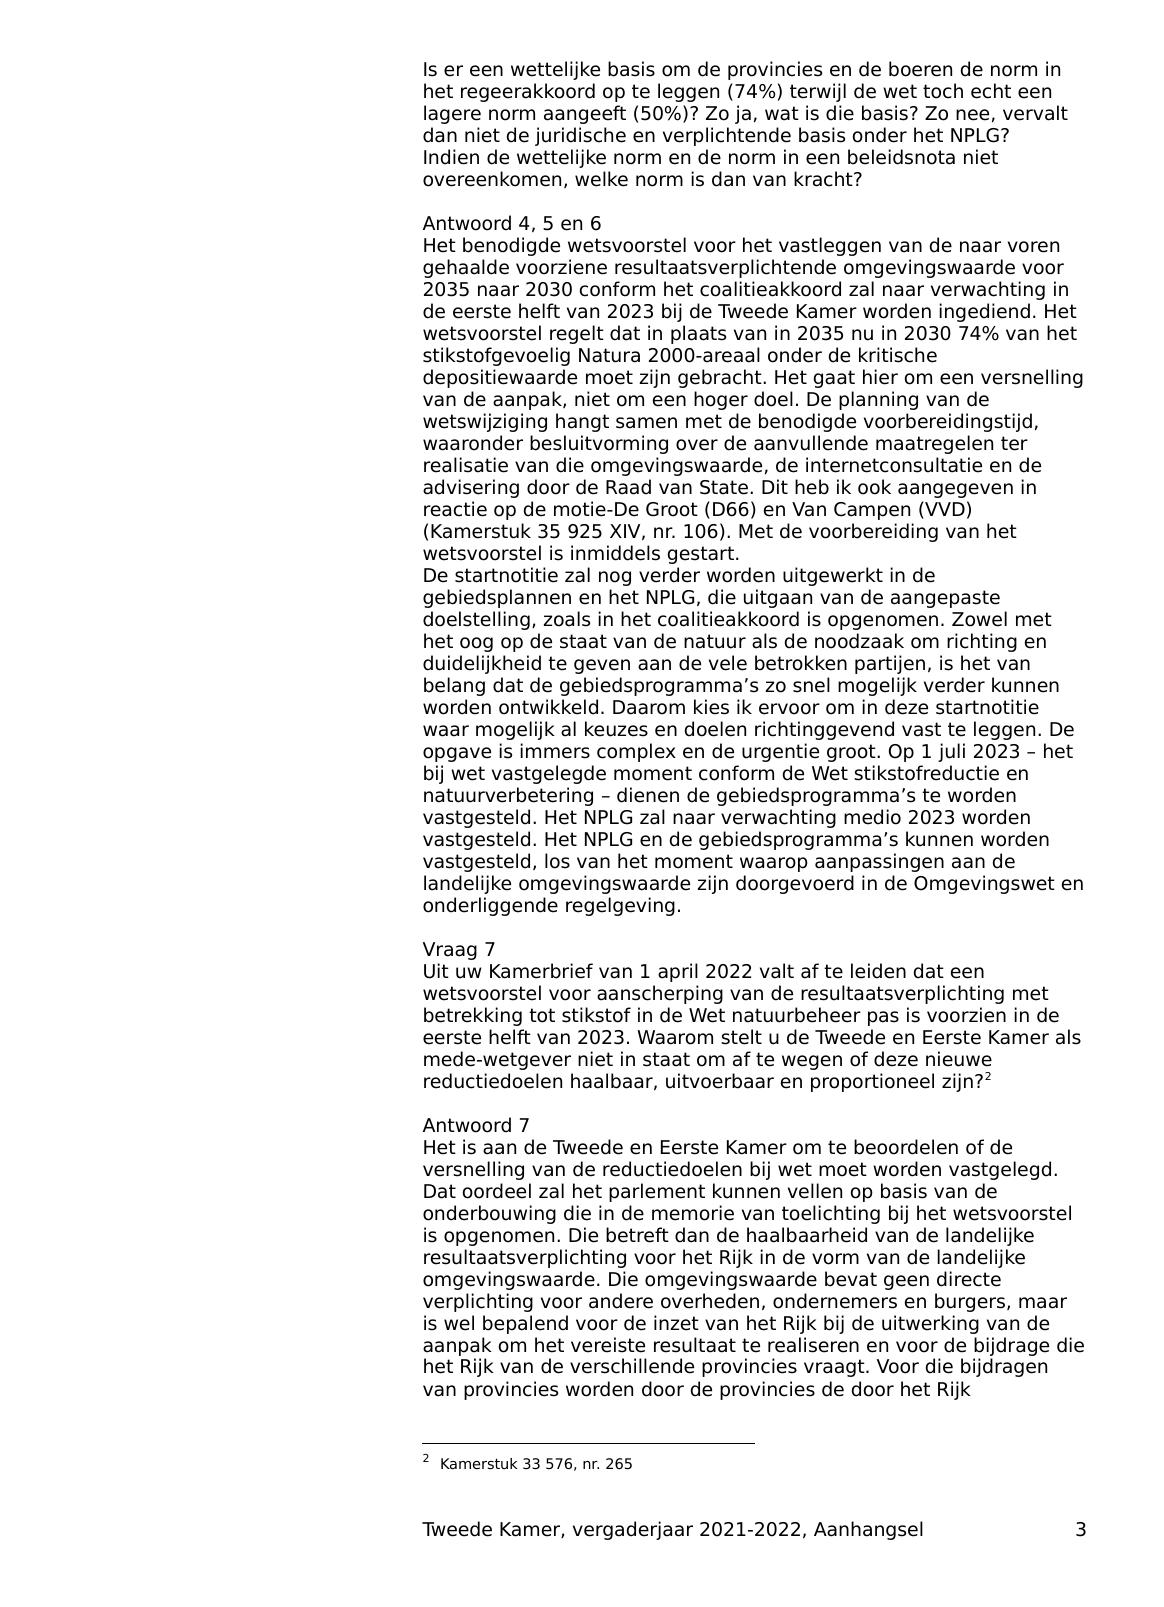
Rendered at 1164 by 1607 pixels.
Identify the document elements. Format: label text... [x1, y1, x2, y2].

text Kamerstuk 33 576, nr. 265 [422, 1452, 1087, 1474]
text Antwoord 7 [422, 1115, 1087, 1137]
text Vraag 7 [422, 939, 1087, 961]
text Antwoord 4, 5 en 6 [422, 213, 1087, 235]
text De startnotitie zal nog verder worden uitgewerkt in de gebiedsplannen en het NPLG, die uitgaan van de aangepaste doelstelling, zoals in het coalitieakkoord is opgenomen. Zowel met het oog op de staat van de natuur als de noodzaak om richting en duidelijkheid te geven aan de vele betrokken partijen, is het van belang dat de gebiedsprogramma’s zo snel mogelijk verder kunnen worden ontwikkeld. Daarom kies ik ervoor om in deze startnotitie waar mogelijk al keuzes en doelen richtinggevend vast te leggen. De opgave is immers complex en de urgentie groot. Op 1 juli 2023 – het bij wet vastgelegde moment conform de Wet stikstofreductie en natuurverbetering – dienen de gebiedsprogramma’s te worden vastgesteld. Het NPLG zal naar verwachting medio 2023 worden vastgesteld. Het NPLG en de gebiedsprogramma’s kunnen worden vastgesteld, los van het moment waarop aanpassingen aan de landelijke omgevingswaarde zijn doorgevoerd in de Omgevingswet en onderliggende regelgeving. [422, 565, 1087, 916]
text Is er een wettelijke basis om de provincies en de boeren de norm in het regeerakkoord op te leggen (74%) terwijl de wet toch echt een lagere norm aangeeft (50%)? Zo ja, wat is die basis? Zo nee, vervalt dan niet de juridische en verplichtende basis onder het NPLG? [422, 59, 1087, 147]
text Uit uw Kamerbrief van 1 april 2022 valt af te leiden dat een wetsvoorstel voor aanscherping van de resultaatsverplichting met betrekking tot stikstof in de Wet natuurbeheer pas is voorzien in de eerste helft van 2023. Waarom stelt u de Tweede en Eerste Kamer als mede-wetgever niet in staat om af te wegen of deze nieuwe reductiedoelen haalbaar, uitvoerbaar en proportioneel zijn? [422, 961, 1087, 1092]
text Het is aan de Tweede en Eerste Kamer om te beoordelen of de versnelling van de reductiedoelen bij wet moet worden vastgelegd. Dat oordeel zal het parlement kunnen vellen op basis van de onderbouwing die in de memorie van toelichting bij het wetsvoorstel is opgenomen. Die betreft dan de haalbaarheid van de landelijke resultaatsverplichting voor het Rijk in de vorm van de landelijke omgevingswaarde. Die omgevingswaarde bevat geen directe verplichting voor andere overheden, ondernemers en burgers, maar is wel bepalend voor de inzet van het Rijk bij de uitwerking van de aanpak om het vereiste resultaat te realiseren en voor de bijdrage die het Rijk van de verschillende provincies vraagt. Voor die bijdragen van provincies worden door de provincies de door het Rijk [422, 1137, 1087, 1400]
text Het benodigde wetsvoorstel voor het vastleggen van de naar voren gehaalde voorziene resultaatsverplichtende omgevingswaarde voor 2035 naar 2030 conform het coalitieakkoord zal naar verwachting in de eerste helft van 2023 bij de Tweede Kamer worden ingediend. Het wetsvoorstel regelt dat in plaats van in 2035 nu in 2030 74% van het stikstofgevoelig Natura 2000-areaal onder de kritische depositiewaarde moet zijn gebracht. Het gaat hier om een versnelling van de aanpak, niet om een hoger doel. De planning van de wetswijziging hangt samen met de benodigde voorbereidingstijd, waaronder besluitvorming over de aanvullende maatregelen ter realisatie van die omgevingswaarde, de internetconsultatie en de advisering door de Raad van State. Dit heb ik ook aangegeven in reactie op de motie-De Groot (D66) en Van Campen (VVD) (Kamerstuk 35 925 XIV, nr. 106). Met de voorbereiding van het wetsvoorstel is inmiddels gestart. [422, 235, 1087, 565]
text Indien de wettelijke norm en de norm in een beleidsnota niet overeenkomen, welke norm is dan van kracht? [422, 147, 1087, 191]
